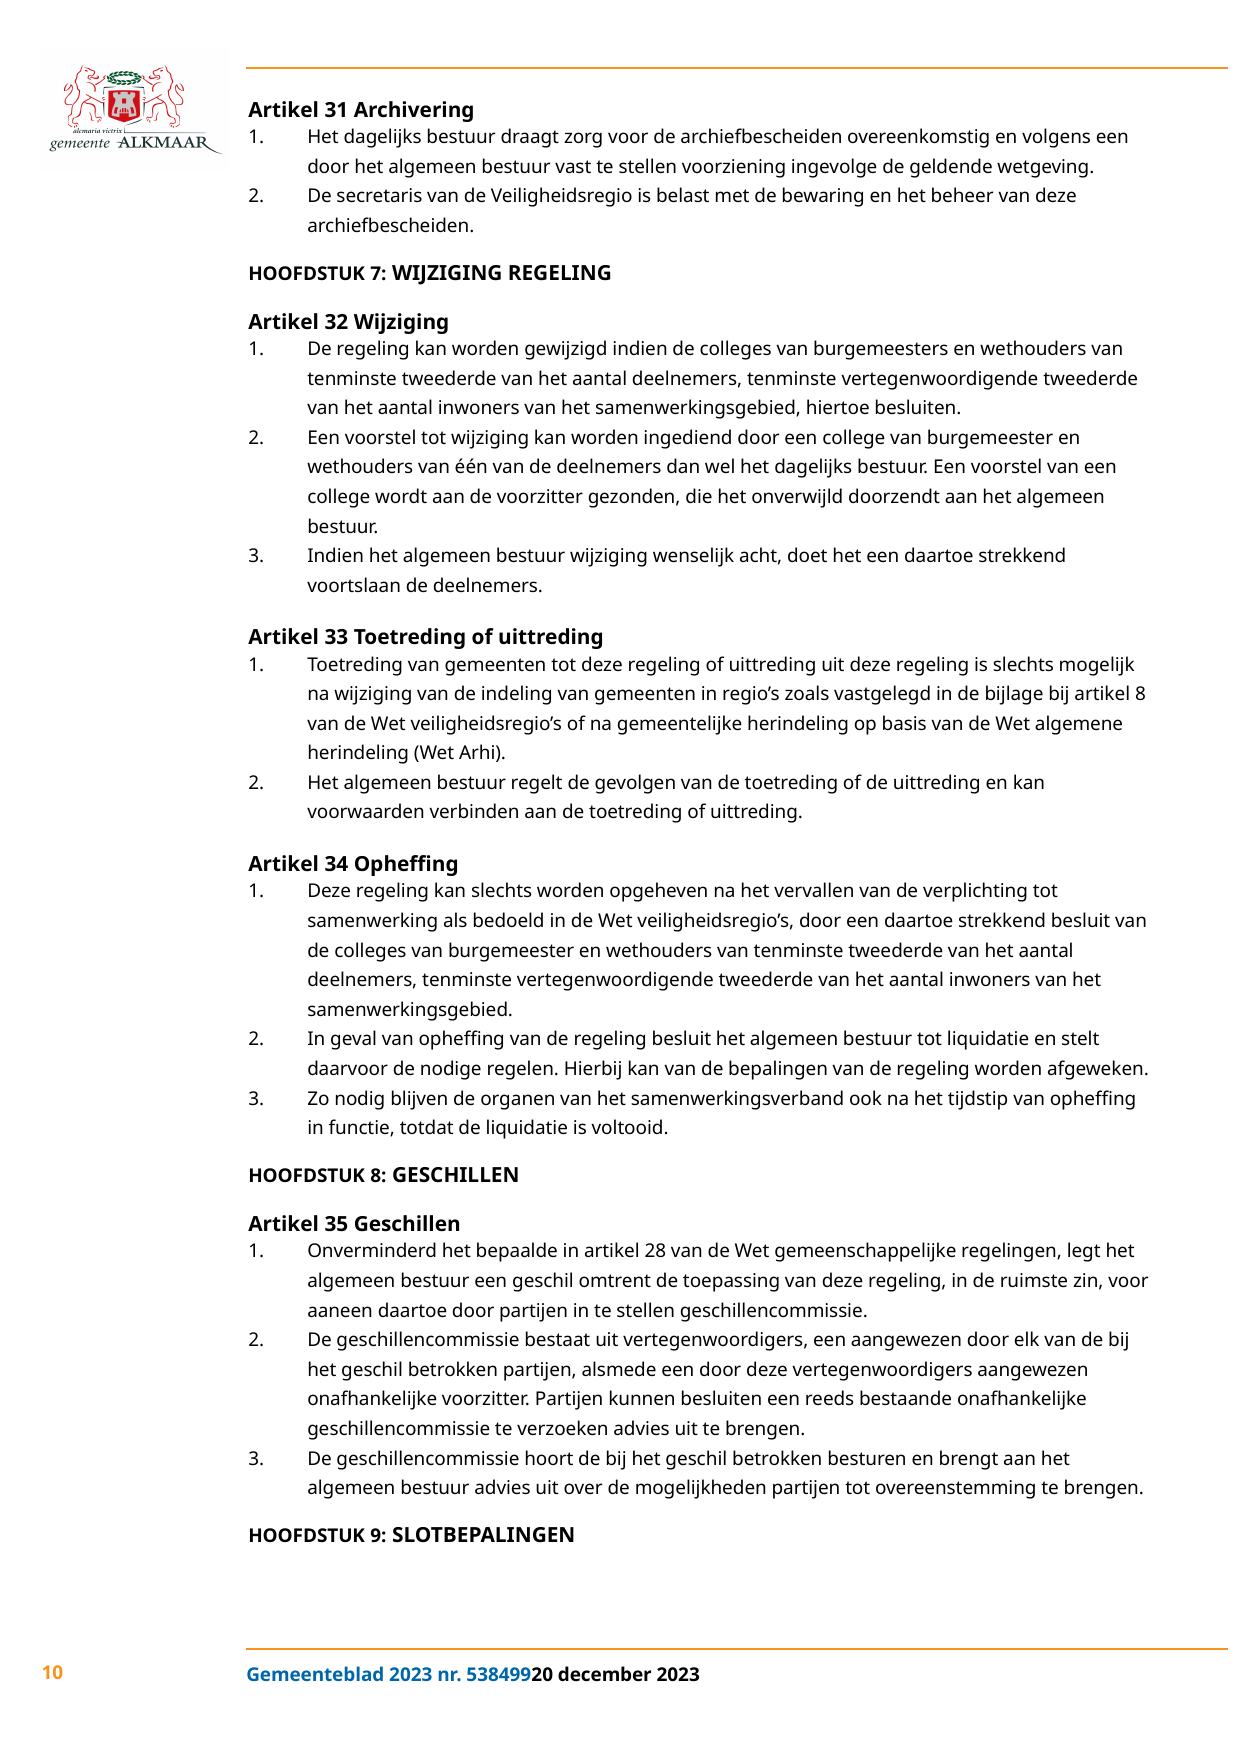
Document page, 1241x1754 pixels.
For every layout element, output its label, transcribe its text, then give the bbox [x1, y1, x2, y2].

list Het algemeen bestuur regelt de gevolgen van de toetreding of de uittreding en kan voorwaarden verbinden aan de toetreding of uittreding. [248, 769, 1152, 824]
list In geval van opheffing van de regeling besluit het algemeen bestuur tot liquidatie en stelt daarvoor de nodige regelen. Hierbij kan van de bepalingen van de regeling worden afgeweken. [248, 1026, 1152, 1081]
list De regeling kan worden gewijzigd indien de colleges van burgemeesters en wethouders van tenminste tweederde van het aantal deelnemers, tenminste vertegenwoordigende tweederde van het aantal inwoners van het samenwerkingsgebied, hiertoe besluiten. [248, 335, 1152, 420]
text Artikel 34 Opheffing [248, 849, 1152, 878]
list De geschillencommissie bestaat uit vertegenwoordigers, een aangewezen door elk van de bij het geschil betrokken partijen, alsmede een door deze vertegenwoordigers aangewezen onafhankelijke voorzitter. Partijen kunnen besluiten een reeds bestaande onafhankelijke geschillencommissie te verzoeken advies uit te brengen. [248, 1326, 1152, 1441]
text HOOFDSTUK 7: WIJZIGING REGELING [248, 258, 1152, 286]
picture [41, 47, 231, 172]
list De secretaris van de Veiligheidsregio is belast met de bewaring en het beheer van deze archiefbescheiden. [248, 182, 1152, 238]
list Deze regeling kan slechts worden opgeheven na het vervallen van de verplichting tot samenwerking als bedoeld in de Wet veiligheidsregio’s, door een daartoe strekkend besluit van de colleges van burgemeester en wethouders van tenminste tweederde van het aantal deelnemers, tenminste vertegenwoordigende tweederde van het aantal inwoners van het samenwerkingsgebied. [248, 878, 1152, 1022]
text HOOFDSTUK 9: SLOTBEPALINGEN [248, 1520, 1152, 1548]
list Zo nodig blijven de organen van het samenwerkingsverband ook na het tijdstip van opheffing in functie, totdat de liquidatie is voltooid. [248, 1085, 1152, 1140]
text Artikel 32 Wijziging [248, 307, 1152, 335]
list Toetreding van gemeenten tot deze regeling of uittreding uit deze regeling is slechts mogelijk na wijziging van de indeling van gemeenten in regio’s zoals vastgelegd in de bijlage bij artikel 8 van de Wet veiligheidsregio’s of na gemeentelijke herindeling op basis van de Wet algemene herindeling (Wet Arhi). [248, 651, 1152, 765]
text Artikel 31 Archivering [248, 95, 1152, 123]
list Indien het algemeen bestuur wijziging wenselijk acht, doet het een daartoe strekkend voortslaan de deelnemers. [248, 542, 1152, 598]
list Het dagelijks bestuur draagt zorg voor de archiefbescheiden overeenkomstig en volgens een door het algemeen bestuur vast te stellen voorziening ingevolge de geldende wetgeving. [248, 123, 1152, 178]
text HOOFDSTUK 8: GESCHILLEN [248, 1160, 1152, 1188]
list Onverminderd het bepaalde in artikel 28 van de Wet gemeenschappelijke regelingen, legt het algemeen bestuur een geschil omtrent de toepassing van deze regeling, in de ruimste zin, voor aaneen daartoe door partijen in te stellen geschillencommissie. [248, 1238, 1152, 1322]
text Artikel 35 Geschillen [248, 1209, 1152, 1238]
list Een voorstel tot wijziging kan worden ingediend door een college van burgemeester en wethouders van één van de deelnemers dan wel het dagelijks bestuur. Een voorstel van een college wordt aan de voorzitter gezonden, die het onverwijld doorzendt aan het algemeen bestuur. [248, 424, 1152, 538]
text Artikel 33 Toetreding of uittreding [248, 622, 1152, 651]
list De geschillencommissie hoort de bij het geschil betrokken besturen en brengt aan het algemeen bestuur advies uit over de mogelijkheden partijen tot overeenstemming te brengen. [248, 1445, 1152, 1500]
